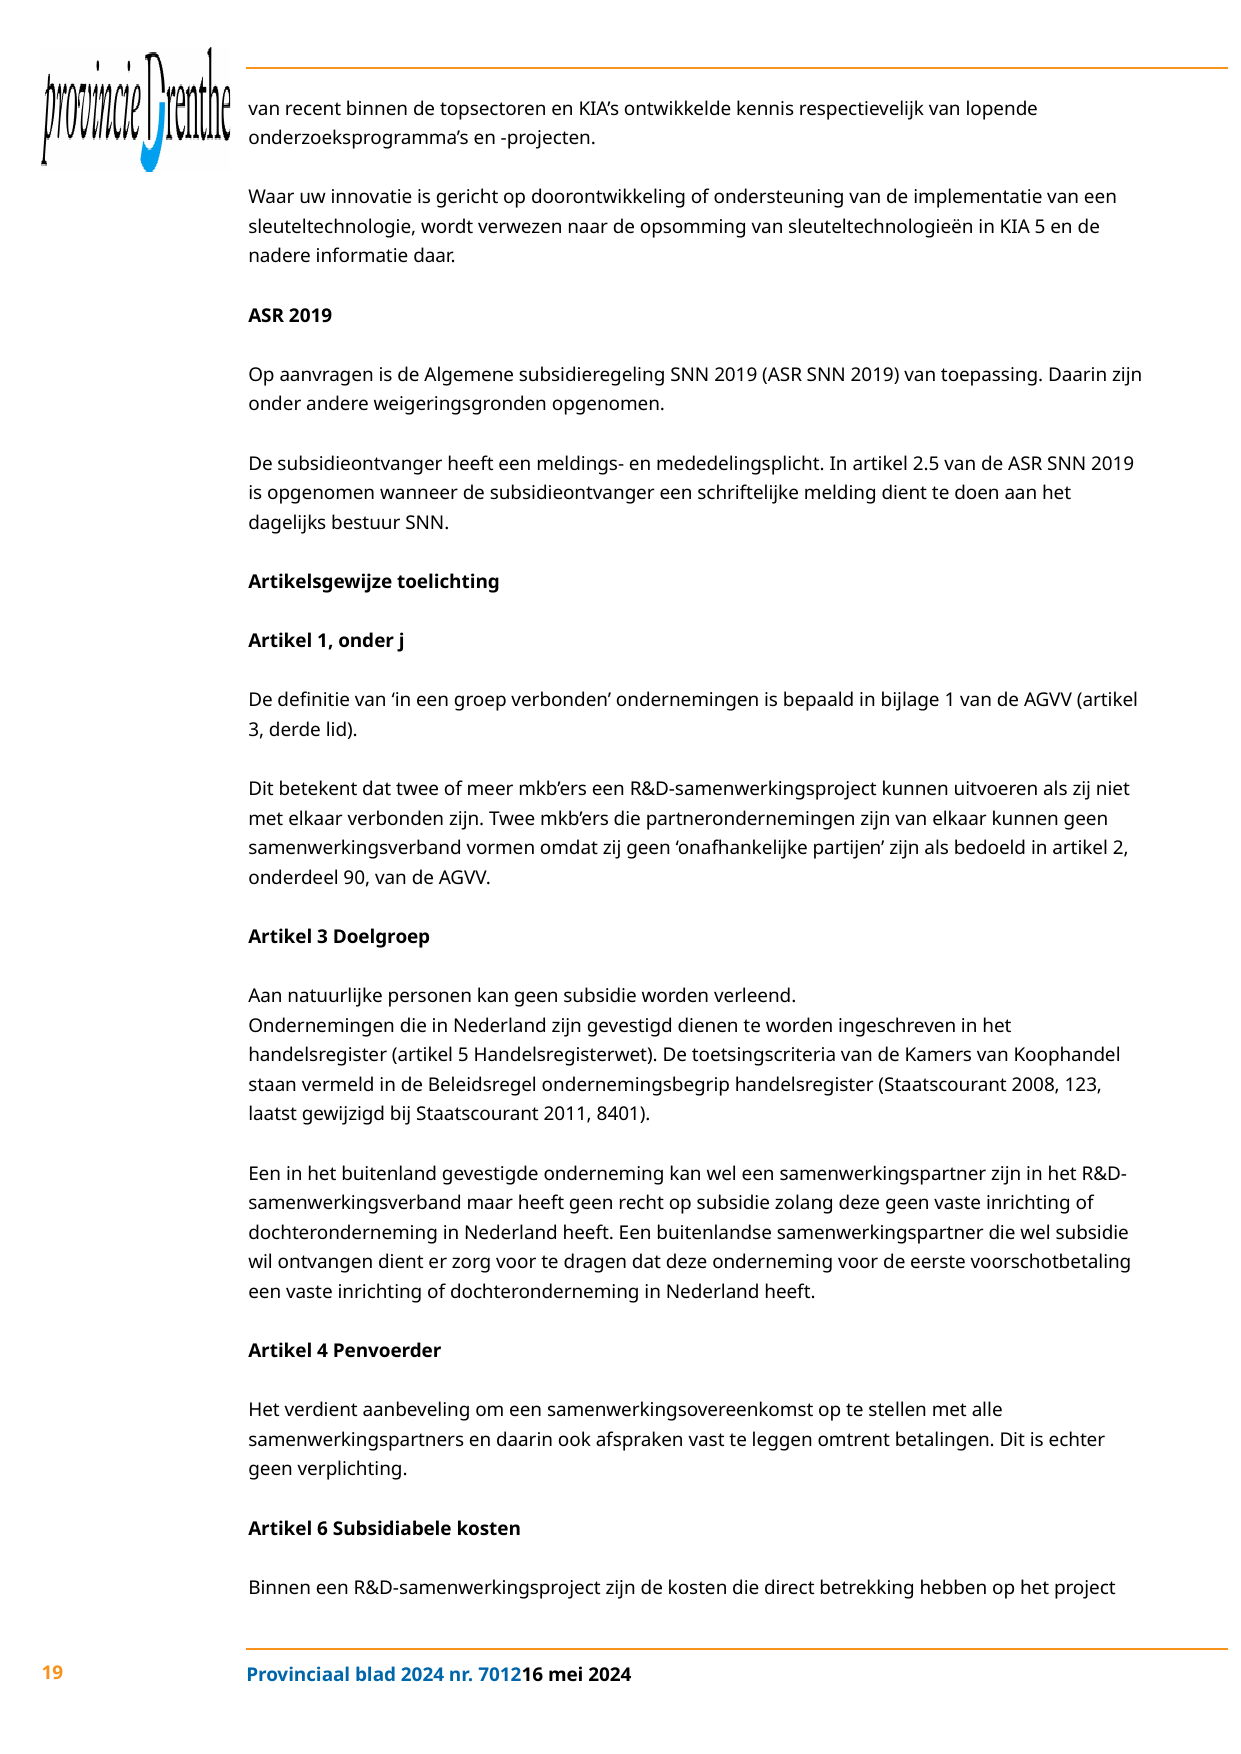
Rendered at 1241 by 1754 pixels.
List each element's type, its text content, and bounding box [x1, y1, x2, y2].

text Dit betekent dat twee of meer mkb’ers een R&D-samenwerkingsproject kunnen uitvoeren als zij niet met elkaar verbonden zijn. Twee mkb’ers die partnerondernemingen zijn van elkaar kunnen geen samenwerkingsverband vormen omdat zij geen ‘onafhankelijke partijen’ zijn als bedoeld in artikel 2, onderdeel 90, van de AGVV. [248, 775, 1152, 890]
text Binnen een R&D-samenwerkingsproject zijn de kosten die direct betrekking hebben op het project [248, 1574, 1152, 1600]
text Artikel 1, onder j [248, 627, 1152, 653]
text Artikel 6 Subsidiabele kosten [248, 1515, 1152, 1541]
text Een in het buitenland gevestigde onderneming kan wel een samenwerkingspartner zijn in het R&D-samenwerkingsverband maar heeft geen recht op subsidie zolang deze geen vaste inrichting of dochteronderneming in Nederland heeft. Een buitenlandse samenwerkingspartner die wel subsidie wil ontvangen dient er zorg voor te dragen dat deze onderneming voor de eerste voorschotbetaling een vaste inrichting of dochteronderneming in Nederland heeft. [248, 1160, 1152, 1304]
text De definitie van ‘in een groep verbonden’ ondernemingen is bepaald in bijlage 1 van de AGVV (artikel 3, derde lid). [248, 686, 1152, 742]
text Artikel 4 Penvoerder [248, 1337, 1152, 1363]
text van recent binnen de topsectoren en KIA’s ontwikkelde kennis respectievelijk van lopende onderzoeksprogramma’s en -projecten. [248, 95, 1152, 150]
text ASR 2019 [248, 302, 1152, 328]
text Het verdient aanbeveling om een samenwerkingsovereenkomst op te stellen met alle samenwerkingspartners en daarin ook afspraken vast te leggen omtrent betalingen. Dit is echter geen verplichting. [248, 1396, 1152, 1481]
text Waar uw innovatie is gericht op doorontwikkeling of ondersteuning van de implementatie van een sleuteltechnologie, wordt verwezen naar de opsomming van sleuteltechnologieën in KIA 5 en de nadere informatie daar. [248, 183, 1152, 268]
text Op aanvragen is de Algemene subsidieregeling SNN 2019 (ASR SNN 2019) van toepassing. Daarin zijn onder andere weigeringsgronden opgenomen. [248, 361, 1152, 416]
text Artikelsgewijze toelichting [248, 568, 1152, 594]
text Artikel 3 Doelgroep [248, 923, 1152, 949]
text Aan natuurlijke personen kan geen subsidie worden verleend. [248, 982, 1152, 1008]
text De subsidieontvanger heeft een meldings- en mededelingsplicht. In artikel 2.5 van de ASR SNN 2019 is opgenomen wanneer de subsidieontvanger een schriftelijke melding dient te doen aan het dagelijks bestuur SNN. [248, 450, 1152, 535]
text Ondernemingen die in Nederland zijn gevestigd dienen te worden ingeschreven in het handelsregister (artikel 5 Handelsregisterwet). De toetsingscriteria van de Kamers van Koophandel staan vermeld in de Beleidsregel ondernemingsbegrip handelsregister (Staatscourant 2008, 123, laatst gewijzigd bij Staatscourant 2011, 8401). [248, 1012, 1152, 1126]
picture [41, 47, 231, 172]
